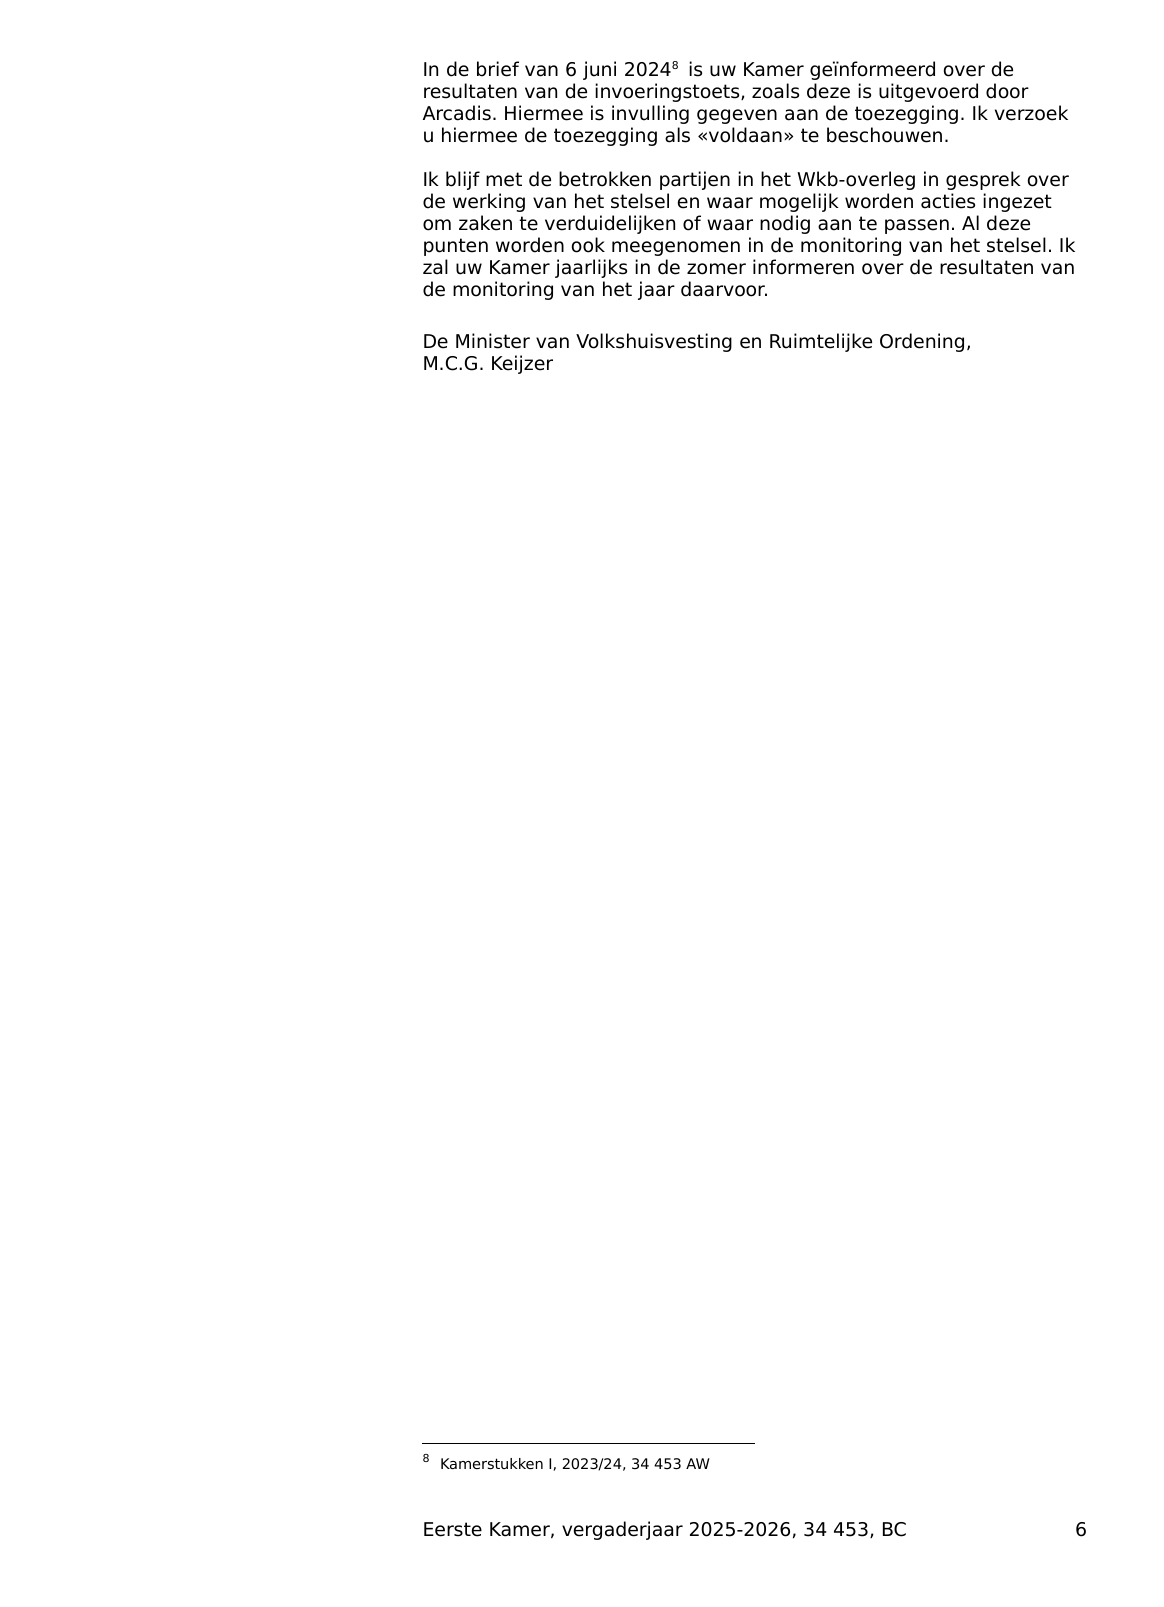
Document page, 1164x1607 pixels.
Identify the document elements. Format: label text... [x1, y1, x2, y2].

text Kamerstukken I, 2023/24, 34 453 AW [422, 1452, 1087, 1474]
text Ik blijf met de betrokken partijen in het Wkb-overleg in gesprek over de werking van het stelsel en waar mogelijk worden acties ingezet om zaken te verduidelijken of waar nodig aan te passen. Al deze punten worden ook meegenomen in de monitoring van het stelsel. Ik zal uw Kamer jaarlijks in de zomer informeren over de resultaten van de monitoring van het jaar daarvoor. [422, 169, 1087, 301]
text In de brief van 6 juni 2024 is uw Kamer geïnformeerd over de resultaten van de invoeringstoets, zoals deze is uitgevoerd door Arcadis. Hiermee is invulling gegeven aan de toezegging. Ik verzoek u hiermee de toezegging als «voldaan» te beschouwen. [422, 59, 1087, 147]
text De Minister van Volkshuisvesting en Ruimtelijke Ordening, M.C.G. Keijzer [422, 331, 1087, 375]
